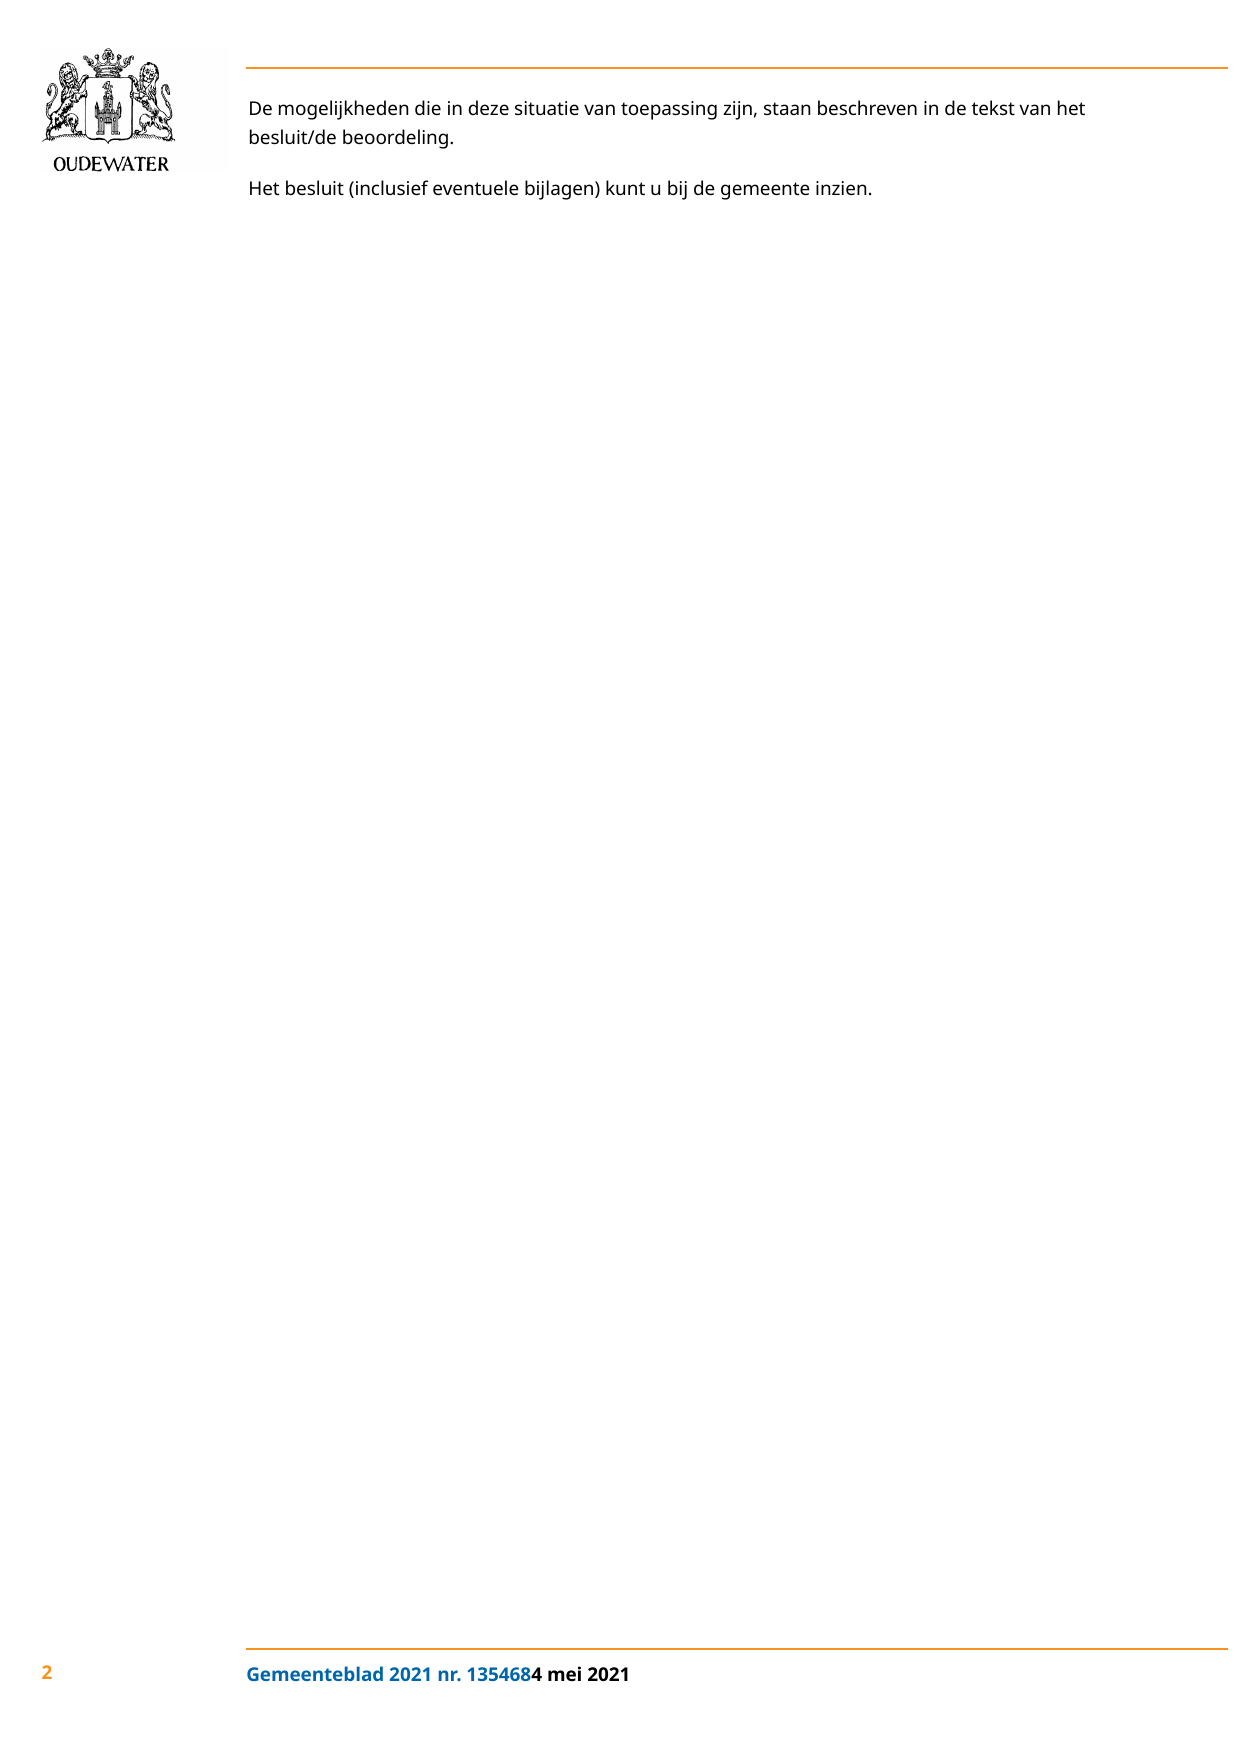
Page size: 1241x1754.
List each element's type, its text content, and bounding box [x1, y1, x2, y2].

text De mogelijkheden die in deze situatie van toepassing zijn, staan beschreven in de tekst van het besluit/de beoordeling. [248, 95, 1152, 150]
picture [41, 47, 231, 172]
text Het besluit (inclusief eventuele bijlagen) kunt u bij de gemeente inzien. [248, 175, 1152, 201]
